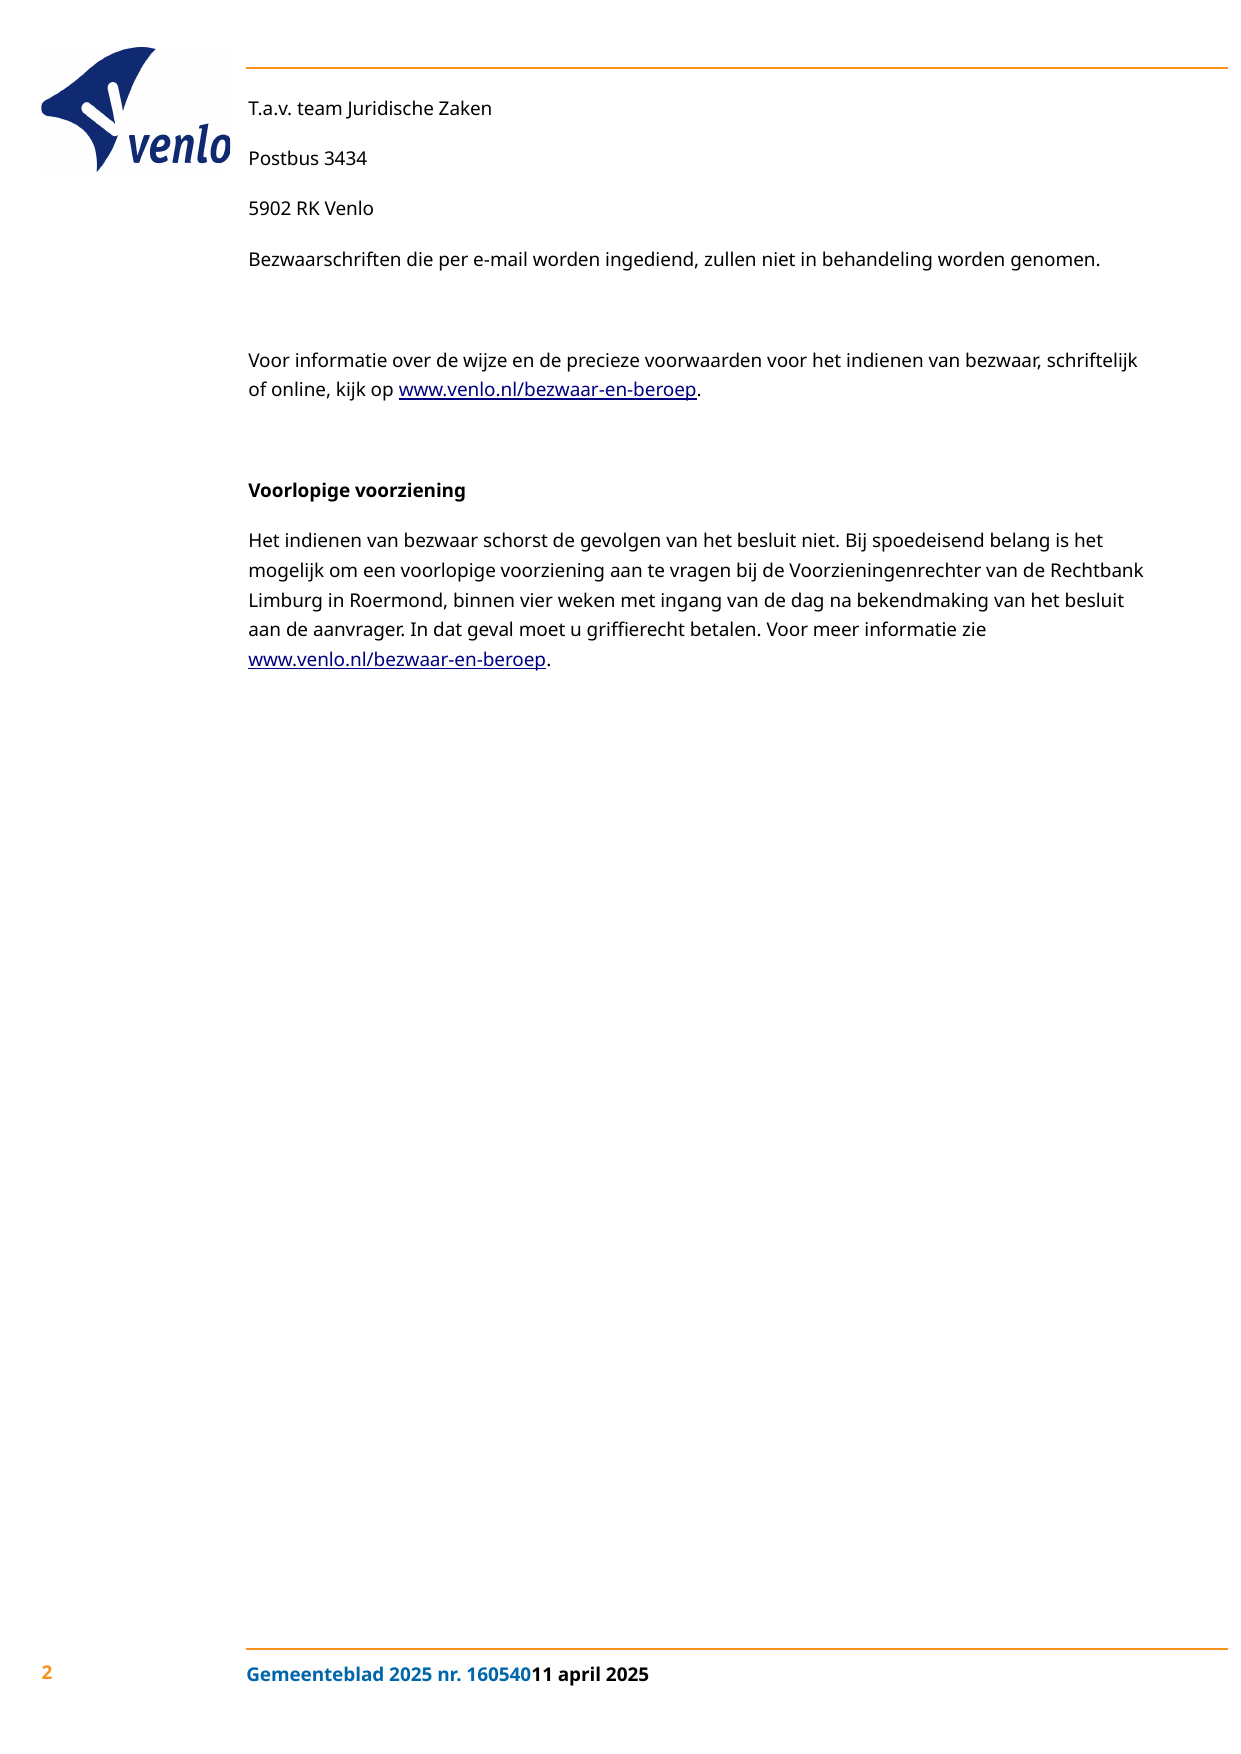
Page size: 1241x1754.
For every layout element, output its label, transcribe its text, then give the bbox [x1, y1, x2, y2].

text Voor informatie over de wijze en de precieze voorwaarden voor het indienen van bezwaar, schriftelijk of online, kijk op www.venlo.nl/bezwaar-en-beroep. [248, 347, 1152, 402]
text T.a.v. team Juridische Zaken [248, 95, 1152, 121]
text Postbus 3434 [248, 145, 1152, 171]
text Bezwaarschriften die per e-mail worden ingediend, zullen niet in behandeling worden genomen. [248, 246, 1152, 272]
picture [41, 47, 231, 172]
text Het indienen van bezwaar schorst de gevolgen van het besluit niet. Bij spoedeisend belang is het mogelijk om een voorlopige voorziening aan te vragen bij de Voorzieningenrechter van de Rechtbank Limburg in Roermond, binnen vier weken met ingang van de dag na bekendmaking van het besluit aan de aanvrager. In dat geval moet u griffierecht betalen. Voor meer informatie zie www.venlo.nl/bezwaar-en-beroep. [248, 528, 1152, 672]
text Voorlopige voorziening [248, 477, 1152, 503]
text 5902 RK Venlo [248, 196, 1152, 221]
